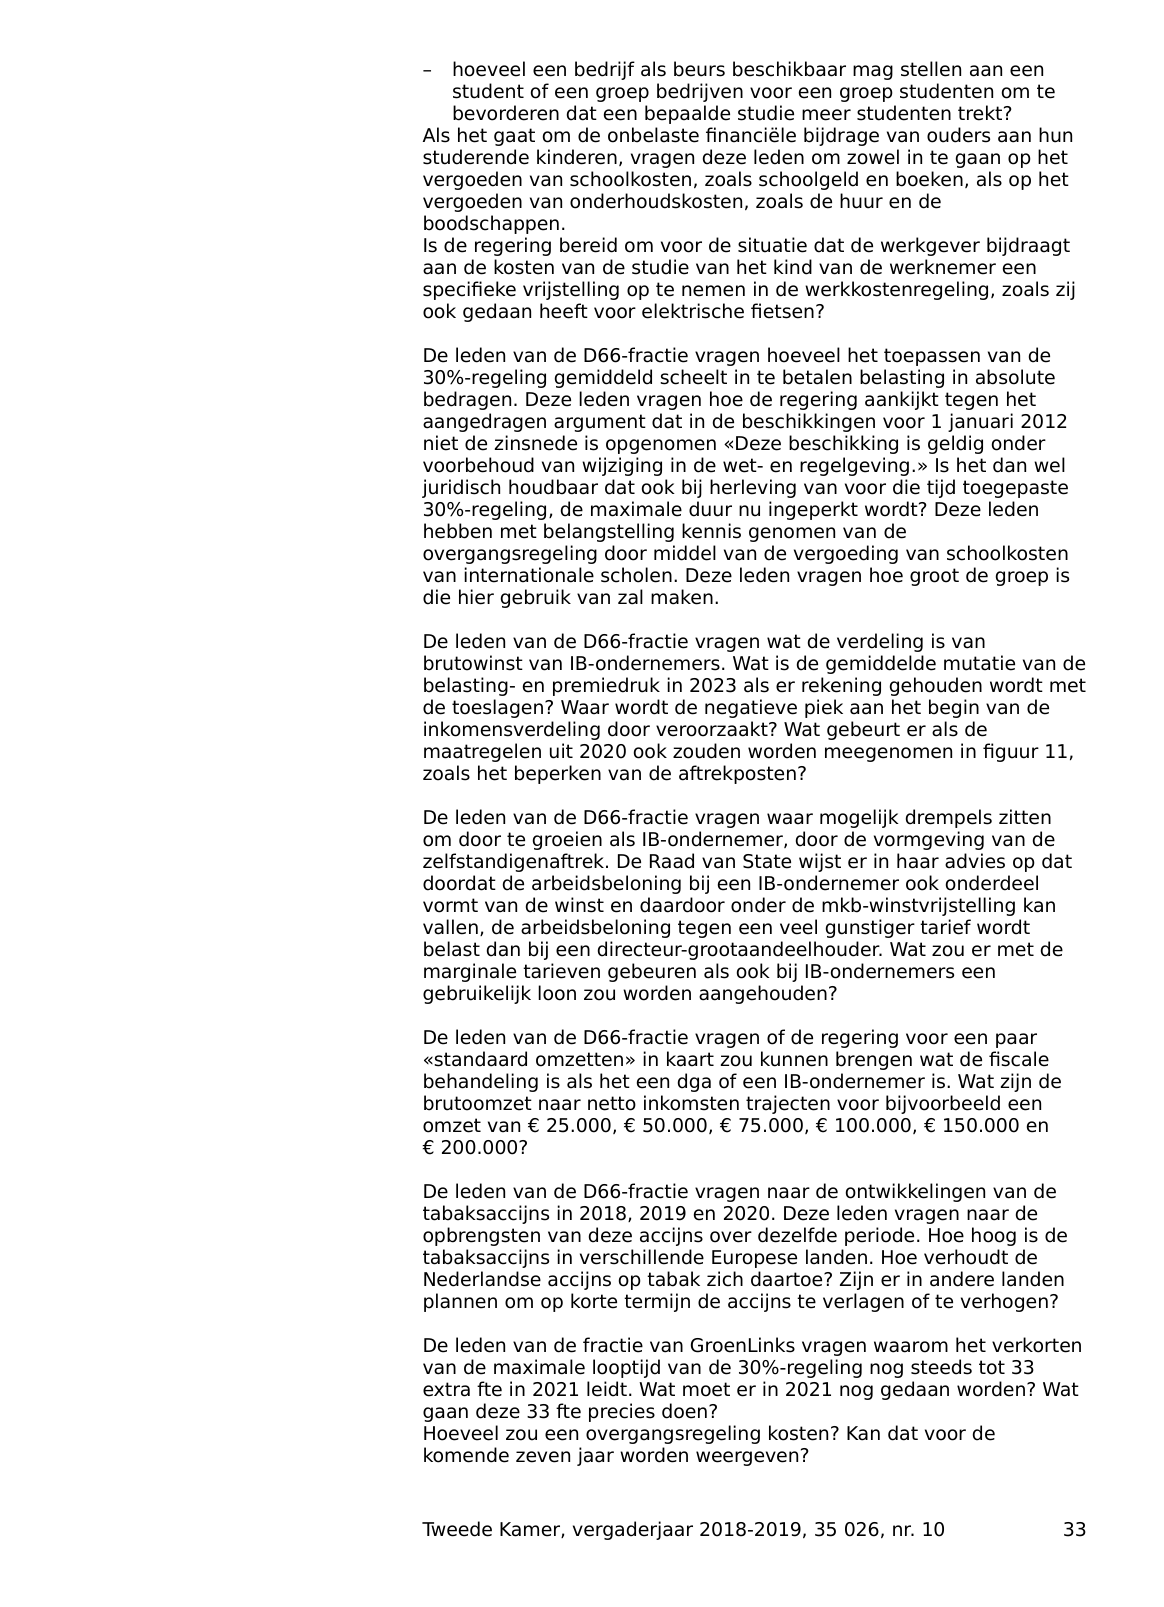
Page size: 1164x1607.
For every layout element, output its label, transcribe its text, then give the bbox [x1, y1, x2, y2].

text Is de regering bereid om voor de situatie dat de werkgever bijdraagt aan de kosten van de studie van het kind van de werknemer een specifieke vrijstelling op te nemen in de werkkostenregeling, zoals zij ook gedaan heeft voor elektrische fietsen? [422, 235, 1087, 323]
text De leden van de D66-fractie vragen hoeveel het toepassen van de 30%-regeling gemiddeld scheelt in te betalen belasting in absolute bedragen. Deze leden vragen hoe de regering aankijkt tegen het aangedragen argument dat in de beschikkingen voor 1 januari 2012 niet de zinsnede is opgenomen «Deze beschikking is geldig onder voorbehoud van wijziging in de wet- en regelgeving.» Is het dan wel juridisch houdbaar dat ook bij herleving van voor die tijd toegepaste 30%-regeling, de maximale duur nu ingeperkt wordt? Deze leden hebben met belangstelling kennis genomen van de overgangsregeling door middel van de vergoeding van schoolkosten van internationale scholen. Deze leden vragen hoe groot de groep is die hier gebruik van zal maken. [422, 345, 1087, 609]
text De leden van de D66-fractie vragen of de regering voor een paar «standaard omzetten» in kaart zou kunnen brengen wat de fiscale behandeling is als het een dga of een IB-ondernemer is. Wat zijn de brutoomzet naar netto inkomsten trajecten voor bijvoorbeeld een omzet van € 25.000, € 50.000, € 75.000, € 100.000, € 150.000 en € 200.000? [422, 1027, 1087, 1159]
text De leden van de D66-fractie vragen naar de ontwikkelingen van de tabaksaccijns in 2018, 2019 en 2020. Deze leden vragen naar de opbrengsten van deze accijns over dezelfde periode. Hoe hoog is de tabaksaccijns in verschillende Europese landen. Hoe verhoudt de Nederlandse accijns op tabak zich daartoe? Zijn er in andere landen plannen om op korte termijn de accijns te verlagen of te verhogen? [422, 1181, 1087, 1313]
text – hoeveel een bedrijf als beurs beschikbaar mag stellen aan een student of een groep bedrijven voor een groep studenten om te bevorderen dat een bepaalde studie meer studenten trekt? [422, 59, 1087, 125]
text De leden van de D66-fractie vragen waar mogelijk drempels zitten om door te groeien als IB-ondernemer, door de vormgeving van de zelfstandigenaftrek. De Raad van State wijst er in haar advies op dat doordat de arbeidsbeloning bij een IB-ondernemer ook onderdeel vormt van de winst en daardoor onder de mkb-winstvrijstelling kan vallen, de arbeidsbeloning tegen een veel gunstiger tarief wordt belast dan bij een directeur-grootaandeelhouder. Wat zou er met de marginale tarieven gebeuren als ook bij IB-ondernemers een gebruikelijk loon zou worden aangehouden? [422, 807, 1087, 1005]
text De leden van de D66-fractie vragen wat de verdeling is van brutowinst van IB-ondernemers. Wat is de gemiddelde mutatie van de belasting- en premiedruk in 2023 als er rekening gehouden wordt met de toeslagen? Waar wordt de negatieve piek aan het begin van de inkomensverdeling door veroorzaakt? Wat gebeurt er als de maatregelen uit 2020 ook zouden worden meegenomen in figuur 11, zoals het beperken van de aftrekposten? [422, 631, 1087, 785]
text De leden van de fractie van GroenLinks vragen waarom het verkorten van de maximale looptijd van de 30%-regeling nog steeds tot 33 extra fte in 2021 leidt. Wat moet er in 2021 nog gedaan worden? Wat gaan deze 33 fte precies doen? [422, 1335, 1087, 1423]
text Hoeveel zou een overgangsregeling kosten? Kan dat voor de komende zeven jaar worden weergeven? [422, 1423, 1087, 1467]
text Als het gaat om de onbelaste financiële bijdrage van ouders aan hun studerende kinderen, vragen deze leden om zowel in te gaan op het vergoeden van schoolkosten, zoals schoolgeld en boeken, als op het vergoeden van onderhoudskosten, zoals de huur en de boodschappen. [422, 125, 1087, 235]
